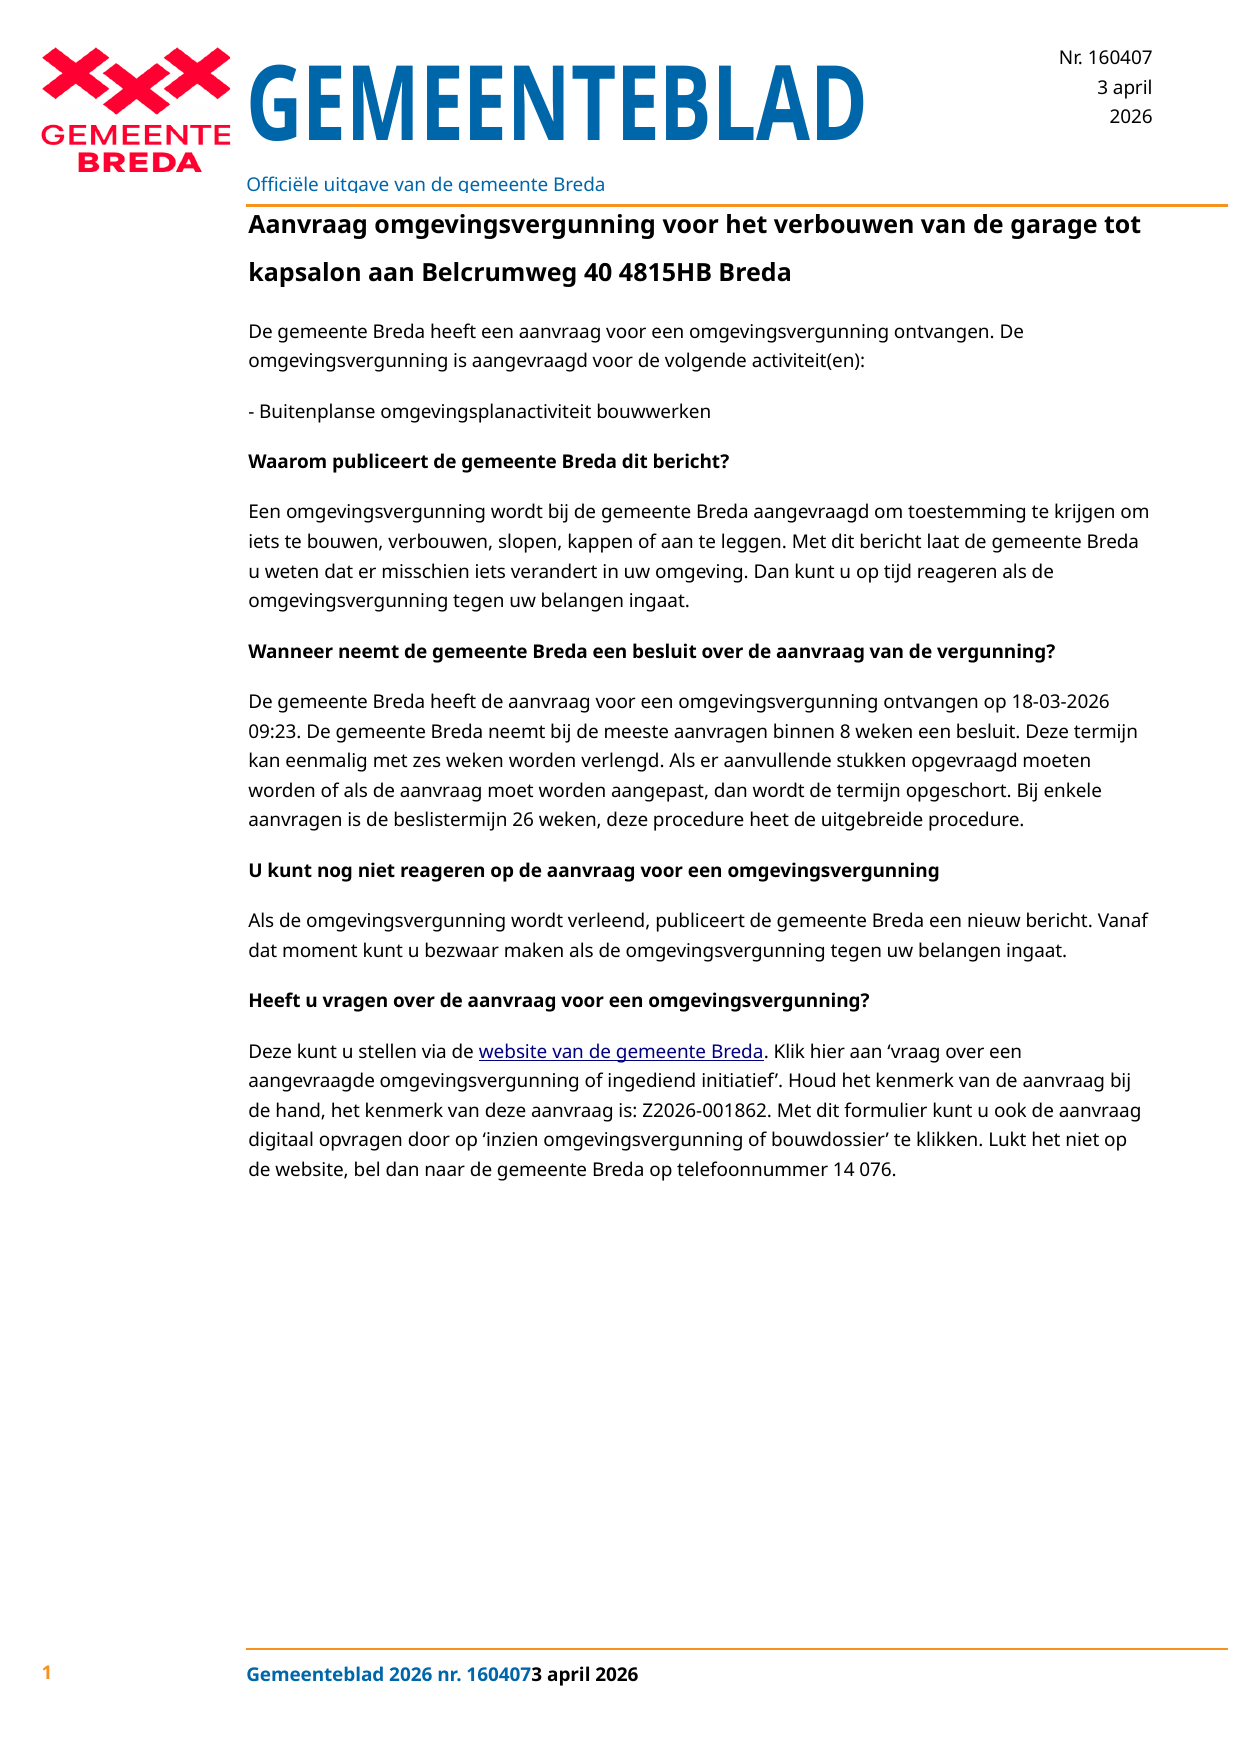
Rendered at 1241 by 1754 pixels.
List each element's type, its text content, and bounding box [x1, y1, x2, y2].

text Een omgevingsvergunning wordt bij de gemeente Breda aangevraagd om toestemming te krijgen om iets te bouwen, verbouwen, slopen, kappen of aan te leggen. Met dit bericht laat de gemeente Breda u weten dat er misschien iets verandert in uw omgeving. Dan kunt u op tijd reageren als de omgevingsvergunning tegen uw belangen ingaat. [248, 499, 1152, 613]
text Heeft u vragen over de aanvraag voor een omgevingsvergunning? [248, 987, 1152, 1013]
text Als de omgevingsvergunning wordt verleend, publiceert de gemeente Breda een nieuw bericht. Vanaf dat moment kunt u bezwaar maken als de omgevingsvergunning tegen uw belangen ingaat. [248, 907, 1152, 963]
text U kunt nog niet reageren op de aanvraag voor een omgevingsvergunning [248, 857, 1152, 883]
text - Buitenplanse omgevingsplanactiviteit bouwwerken [248, 398, 1152, 424]
text Aanvraag omgevingsvergunning voor het verbouwen van de garage tot kapsalon aan Belcrumweg 40 4815HB Breda [248, 207, 1152, 288]
text Waarom publiceert de gemeente Breda dit bericht? [248, 448, 1152, 474]
text Wanneer neemt de gemeente Breda een besluit over de aanvraag van de vergunning? [248, 638, 1152, 664]
text De gemeente Breda heeft een aanvraag voor een omgevingsvergunning ontvangen. De omgevingsvergunning is aangevraagd voor de volgende activiteit(en): [248, 318, 1152, 373]
text Deze kunt u stellen via de website van de gemeente Breda. Klik hier aan ‘vraag over een aangevraagde omgevingsvergunning of ingediend initiatief’. Houd het kenmerk van de aanvraag bij de hand, het kenmerk van deze aanvraag is: Z2026-001862. Met dit formulier kunt u ook de aanvraag digitaal opvragen door op ‘inzien omgevingsvergunning of bouwdossier’ te klikken. Lukt het niet op de website, bel dan naar de gemeente Breda op telefoonnummer 14 076. [248, 1038, 1152, 1182]
text De gemeente Breda heeft de aanvraag voor een omgevingsvergunning ontvangen op 18-03-2026 09:23. De gemeente Breda neemt bij de meeste aanvragen binnen 8 weken een besluit. Deze termijn kan eenmalig met zes weken worden verlengd. Als er aanvullende stukken opgevraagd moeten worden of als de aanvraag moet worden aangepast, dan wordt de termijn opgeschort. Bij enkele aanvragen is de beslistermijn 26 weken, deze procedure heet de uitgebreide procedure. [248, 688, 1152, 832]
picture [41, 47, 231, 172]
